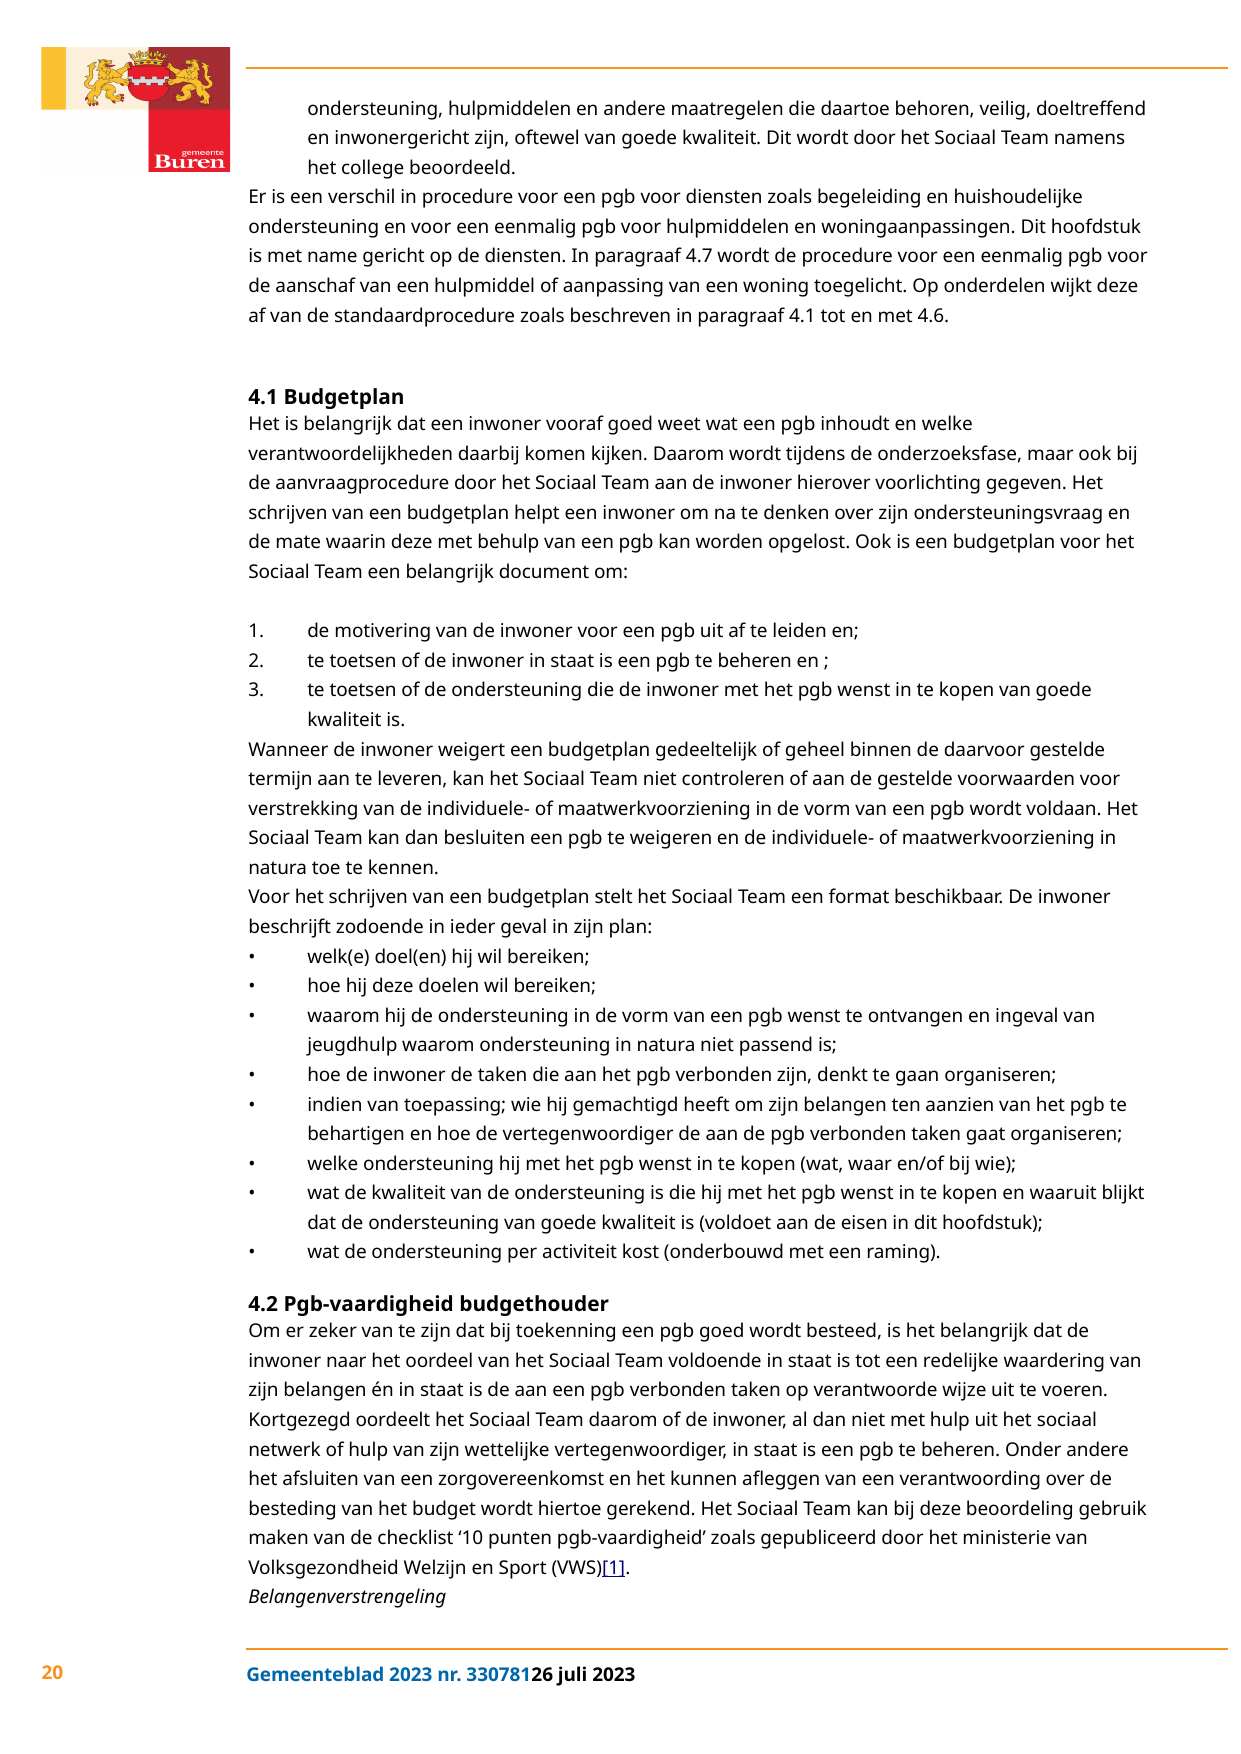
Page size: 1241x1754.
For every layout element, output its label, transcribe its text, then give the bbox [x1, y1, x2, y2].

list welk(e) doel(en) hij wil bereiken; [248, 943, 1152, 968]
list te toetsen of de inwoner in staat is een pgb te beheren en ; [248, 647, 1152, 673]
list indien van toepassing; wie hij gemachtigd heeft om zijn belangen ten aanzien van het pgb te behartigen en hoe de vertegenwoordiger de aan de pgb verbonden taken gaat organiseren; [248, 1091, 1152, 1146]
text 4.2 Pgb-vaardigheid budgethouder [248, 1289, 1152, 1317]
list wat de kwaliteit van de ondersteuning is die hij met het pgb wenst in te kopen en waaruit blijkt dat de ondersteuning van goede kwaliteit is (voldoet aan de eisen in dit hoofdstuk); [248, 1179, 1152, 1235]
text Het is belangrijk dat een inwoner vooraf goed weet wat een pgb inhoudt en welke verantwoordelijkheden daarbij komen kijken. Daarom wordt tijdens de onderzoeksfase, maar ook bij de aanvraagprocedure door het Sociaal Team aan de inwoner hierover voorlichting gegeven. Het schrijven van een budgetplan helpt een inwoner om na te denken over zijn ondersteuningsvraag en de mate waarin deze met behulp van een pgb kan worden opgelost. Ook is een budgetplan voor het Sociaal Team een belangrijk document om: [248, 410, 1152, 584]
list te toetsen of de ondersteuning die de inwoner met het pgb wenst in te kopen van goede kwaliteit is. [248, 677, 1152, 732]
text 4.1 Budgetplan [248, 382, 1152, 410]
text Er is een verschil in procedure voor een pgb voor diensten zoals begeleiding en huishoudelijke ondersteuning en voor een eenmalig pgb voor hulpmiddelen en woningaanpassingen. Dit hoofdstuk is met name gericht op de diensten. In paragraaf 4.7 wordt de procedure voor een eenmalig pgb voor de aanschaf van een hulpmiddel of aanpassing van een woning toegelicht. Op onderdelen wijkt deze af van de standaardprocedure zoals beschreven in paragraaf 4.1 tot en met 4.6. [248, 183, 1152, 328]
picture [41, 47, 231, 172]
list hoe hij deze doelen wil bereiken; [248, 972, 1152, 998]
list hoe de inwoner de taken die aan het pgb verbonden zijn, denkt te gaan organiseren; [248, 1061, 1152, 1087]
list ondersteuning, hulpmiddelen en andere maatregelen die daartoe behoren, veilig, doeltreffend en inwonergericht zijn, oftewel van goede kwaliteit. Dit wordt door het Sociaal Team namens het college beoordeeld. [248, 95, 1152, 180]
text Wanneer de inwoner weigert een budgetplan gedeeltelijk of geheel binnen de daarvoor gestelde termijn aan te leveren, kan het Sociaal Team niet controleren of aan de gestelde voorwaarden voor verstrekking van de individuele- of maatwerkvoorziening in de vorm van een pgb wordt voldaan. Het Sociaal Team kan dan besluiten een pgb te weigeren en de individuele- of maatwerkvoorziening in natura toe te kennen. [248, 736, 1152, 880]
text Belangenverstrengeling [248, 1584, 1152, 1609]
list de motivering van de inwoner voor een pgb uit af te leiden en; [248, 617, 1152, 643]
text Voor het schrijven van een budgetplan stelt het Sociaal Team een format beschikbaar. De inwoner beschrijft zodoende in ieder geval in zijn plan: [248, 884, 1152, 939]
list welke ondersteuning hij met het pgb wenst in te kopen (wat, waar en/of bij wie); [248, 1150, 1152, 1176]
list wat de ondersteuning per activiteit kost (onderbouwd met een raming). [248, 1239, 1152, 1264]
text Om er zeker van te zijn dat bij toekenning een pgb goed wordt besteed, is het belangrijk dat de inwoner naar het oordeel van het Sociaal Team voldoende in staat is tot een redelijke waardering van zijn belangen én in staat is de aan een pgb verbonden taken op verantwoorde wijze uit te voeren. Kortgezegd oordeelt het Sociaal Team daarom of de inwoner, al dan niet met hulp uit het sociaal netwerk of hulp van zijn wettelijke vertegenwoordiger, in staat is een pgb te beheren. Onder andere het afsluiten van een zorgovereenkomst en het kunnen afleggen van een verantwoording over de besteding van het budget wordt hiertoe gerekend. Het Sociaal Team kan bij deze beoordeling gebruik maken van de checklist ‘10 punten pgb-vaardigheid’ zoals gepubliceerd door het ministerie van Volksgezondheid Welzijn en Sport (VWS)[1]. [248, 1317, 1152, 1580]
list waarom hij de ondersteuning in de vorm van een pgb wenst te ontvangen en ingeval van jeugdhulp waarom ondersteuning in natura niet passend is; [248, 1002, 1152, 1057]
